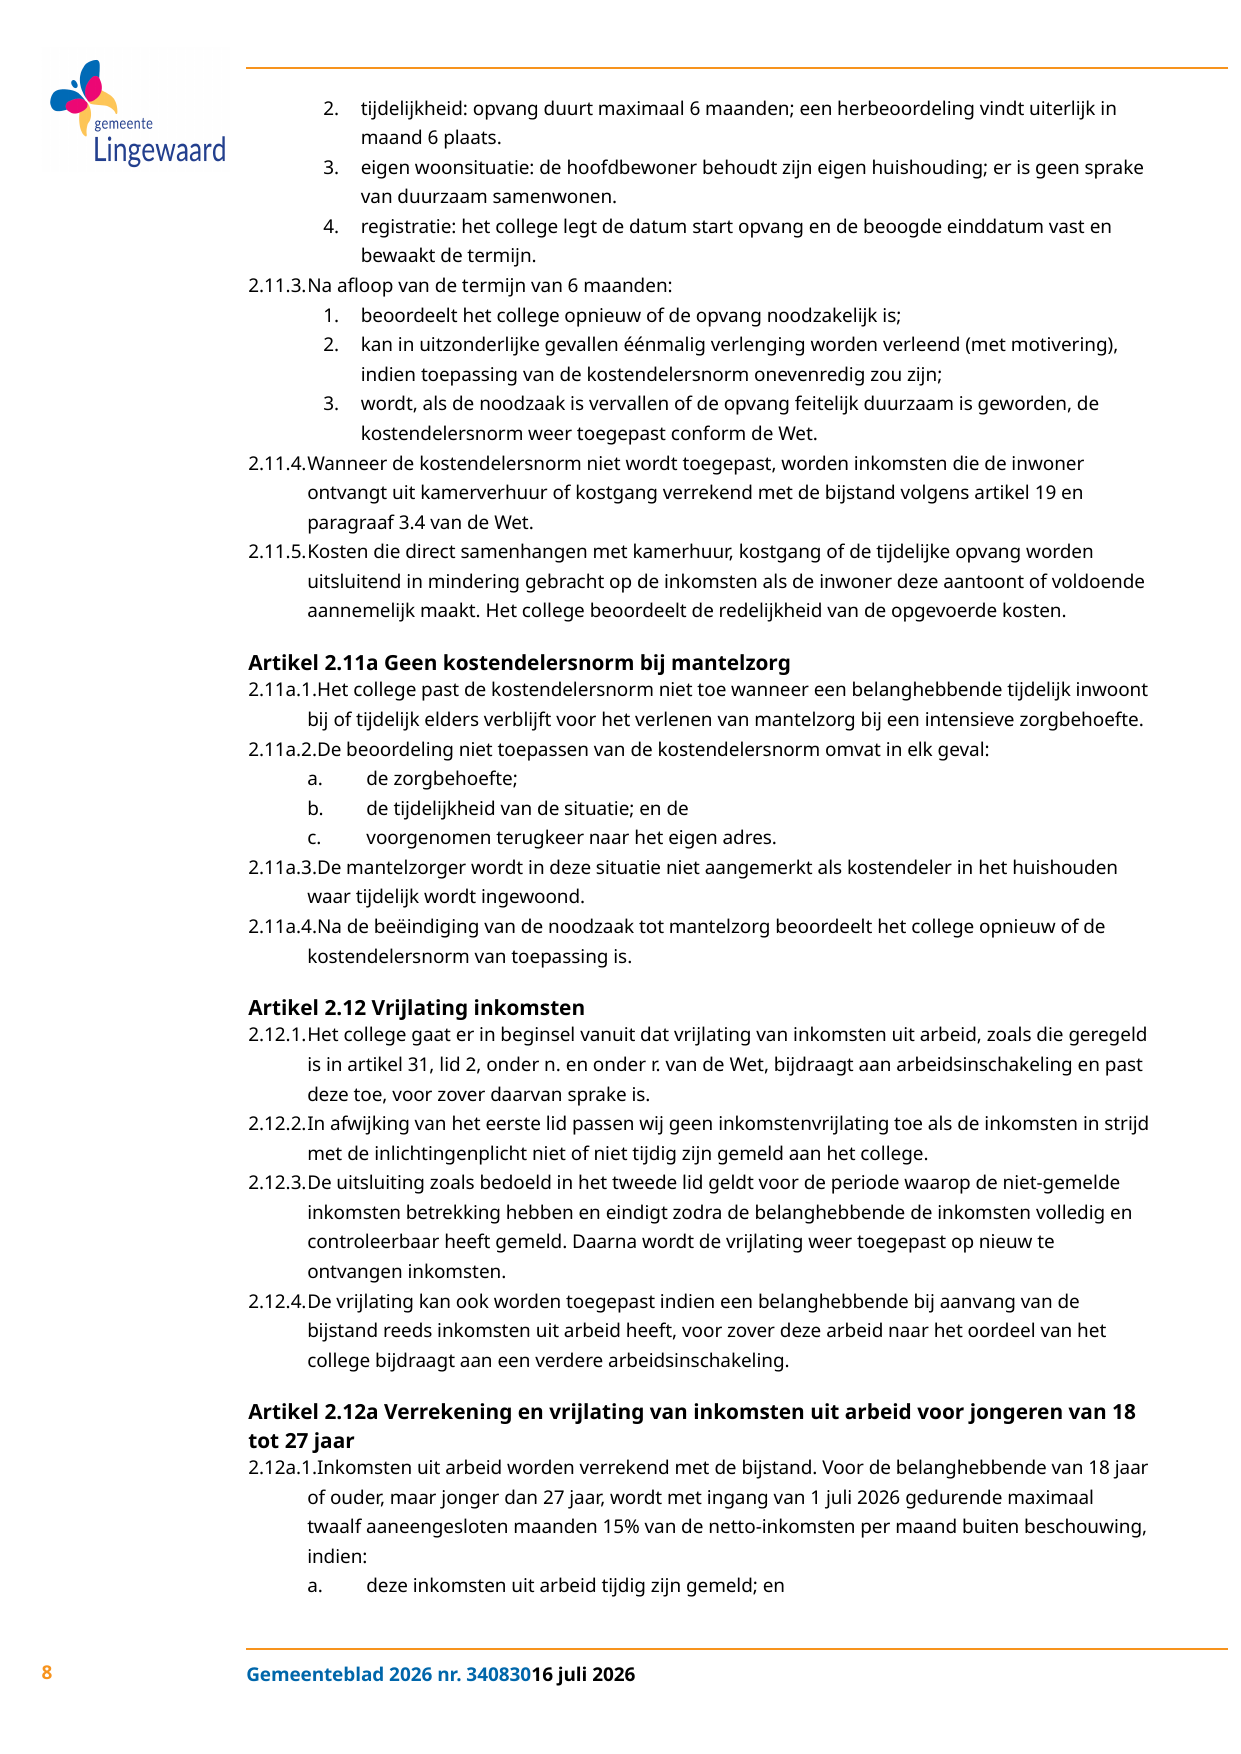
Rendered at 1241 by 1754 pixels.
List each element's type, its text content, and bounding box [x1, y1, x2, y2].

list wordt, als de noodzaak is vervallen of de opvang feitelijk duurzaam is geworden, de kostendelersnorm weer toegepast conform de Wet. [323, 391, 1152, 446]
list In afwijking van het eerste lid passen wij geen inkomstenvrijlating toe als de inkomsten in strijd met de inlichtingenplicht niet of niet tijdig zijn gemeld aan het college. [248, 1110, 1152, 1166]
list Na de beëindiging van de noodzaak tot mantelzorg beoordeelt het college opnieuw of de kostendelersnorm van toepassing is. [248, 913, 1152, 968]
list tijdelijkheid: opvang duurt maximaal 6 maanden; een herbeoordeling vindt uiterlijk in maand 6 plaats. [323, 95, 1152, 150]
list voorgenomen terugkeer naar het eigen adres. [307, 824, 1152, 850]
list de zorgbehoefte; [307, 765, 1152, 791]
list De uitsluiting zoals bedoeld in het tweede lid geldt voor de periode waarop de niet-gemelde inkomsten betrekking hebben en eindigt zodra de belanghebbende de inkomsten volledig en controleerbaar heeft gemeld. Daarna wordt de vrijlating weer toegepast op nieuw te ontvangen inkomsten. [248, 1169, 1152, 1284]
list Het college past de kostendelersnorm niet toe wanneer een belanghebbende tijdelijk inwoont bij of tijdelijk elders verblijft voor het verlenen van mantelzorg bij een intensieve zorgbehoefte. [248, 677, 1152, 732]
list Inkomsten uit arbeid worden verrekend met de bijstand. Voor de belanghebbende van 18 jaar of ouder, maar jonger dan 27 jaar, wordt met ingang van 1 juli 2026 gedurende maximaal twaalf aaneengesloten maanden 15% van de netto-inkomsten per maand buiten beschouwing, indien: [248, 1454, 1152, 1569]
list registratie: het college legt de datum start opvang en de beoogde einddatum vast en bewaakt de termijn. [323, 213, 1152, 268]
list de tijdelijkheid van de situatie; en de [307, 795, 1152, 821]
list deze inkomsten uit arbeid tijdig zijn gemeld; en [307, 1573, 1152, 1598]
list Het college gaat er in beginsel vanuit dat vrijlating van inkomsten uit arbeid, zoals die geregeld is in artikel 31, lid 2, onder n. en onder r. van de Wet, bijdraagt aan arbeidsinschakeling en past deze toe, voor zover daarvan sprake is. [248, 1022, 1152, 1107]
list kan in uitzonderlijke gevallen éénmalig verlenging worden verleend (met motivering), indien toepassing van de kostendelersnorm onevenredig zou zijn; [323, 331, 1152, 387]
list eigen woonsituatie: de hoofdbewoner behoudt zijn eigen huishouding; er is geen sprake van duurzaam samenwonen. [323, 154, 1152, 209]
list De beoordeling niet toepassen van de kostendelersnorm omvat in elk geval: [248, 736, 1152, 761]
picture [41, 47, 231, 172]
list Kosten die direct samenhangen met kamerhuur, kostgang of de tijdelijke opvang worden uitsluitend in mindering gebracht op de inkomsten als de inwoner deze aantoont of voldoende aannemelijk maakt. Het college beoordeelt de redelijkheid van de opgevoerde kosten. [248, 538, 1152, 623]
list De mantelzorger wordt in deze situatie niet aangemerkt als kostendeler in het huishouden waar tijdelijk wordt ingewoond. [248, 854, 1152, 909]
text Artikel 2.12 Vrijlating inkomsten [248, 993, 1152, 1022]
text Artikel 2.11a Geen kostendelersnorm bij mantelzorg [248, 648, 1152, 677]
list De vrijlating kan ook worden toegepast indien een belanghebbende bij aanvang van de bijstand reeds inkomsten uit arbeid heeft, voor zover deze arbeid naar het oordeel van het college bijdraagt aan een verdere arbeidsinschakeling. [248, 1288, 1152, 1373]
list Na afloop van de termijn van 6 maanden: [248, 272, 1152, 298]
list beoordeelt het college opnieuw of de opvang noodzakelijk is; [323, 302, 1152, 328]
text Artikel 2.12a Verrekening en vrijlating van inkomsten uit arbeid voor jongeren van 18 tot 27 jaar [248, 1397, 1152, 1454]
list Wanneer de kostendelersnorm niet wordt toegepast, worden inkomsten die de inwoner ontvangt uit kamerverhuur of kostgang verrekend met de bijstand volgens artikel 19 en paragraaf 3.4 van de Wet. [248, 450, 1152, 535]
